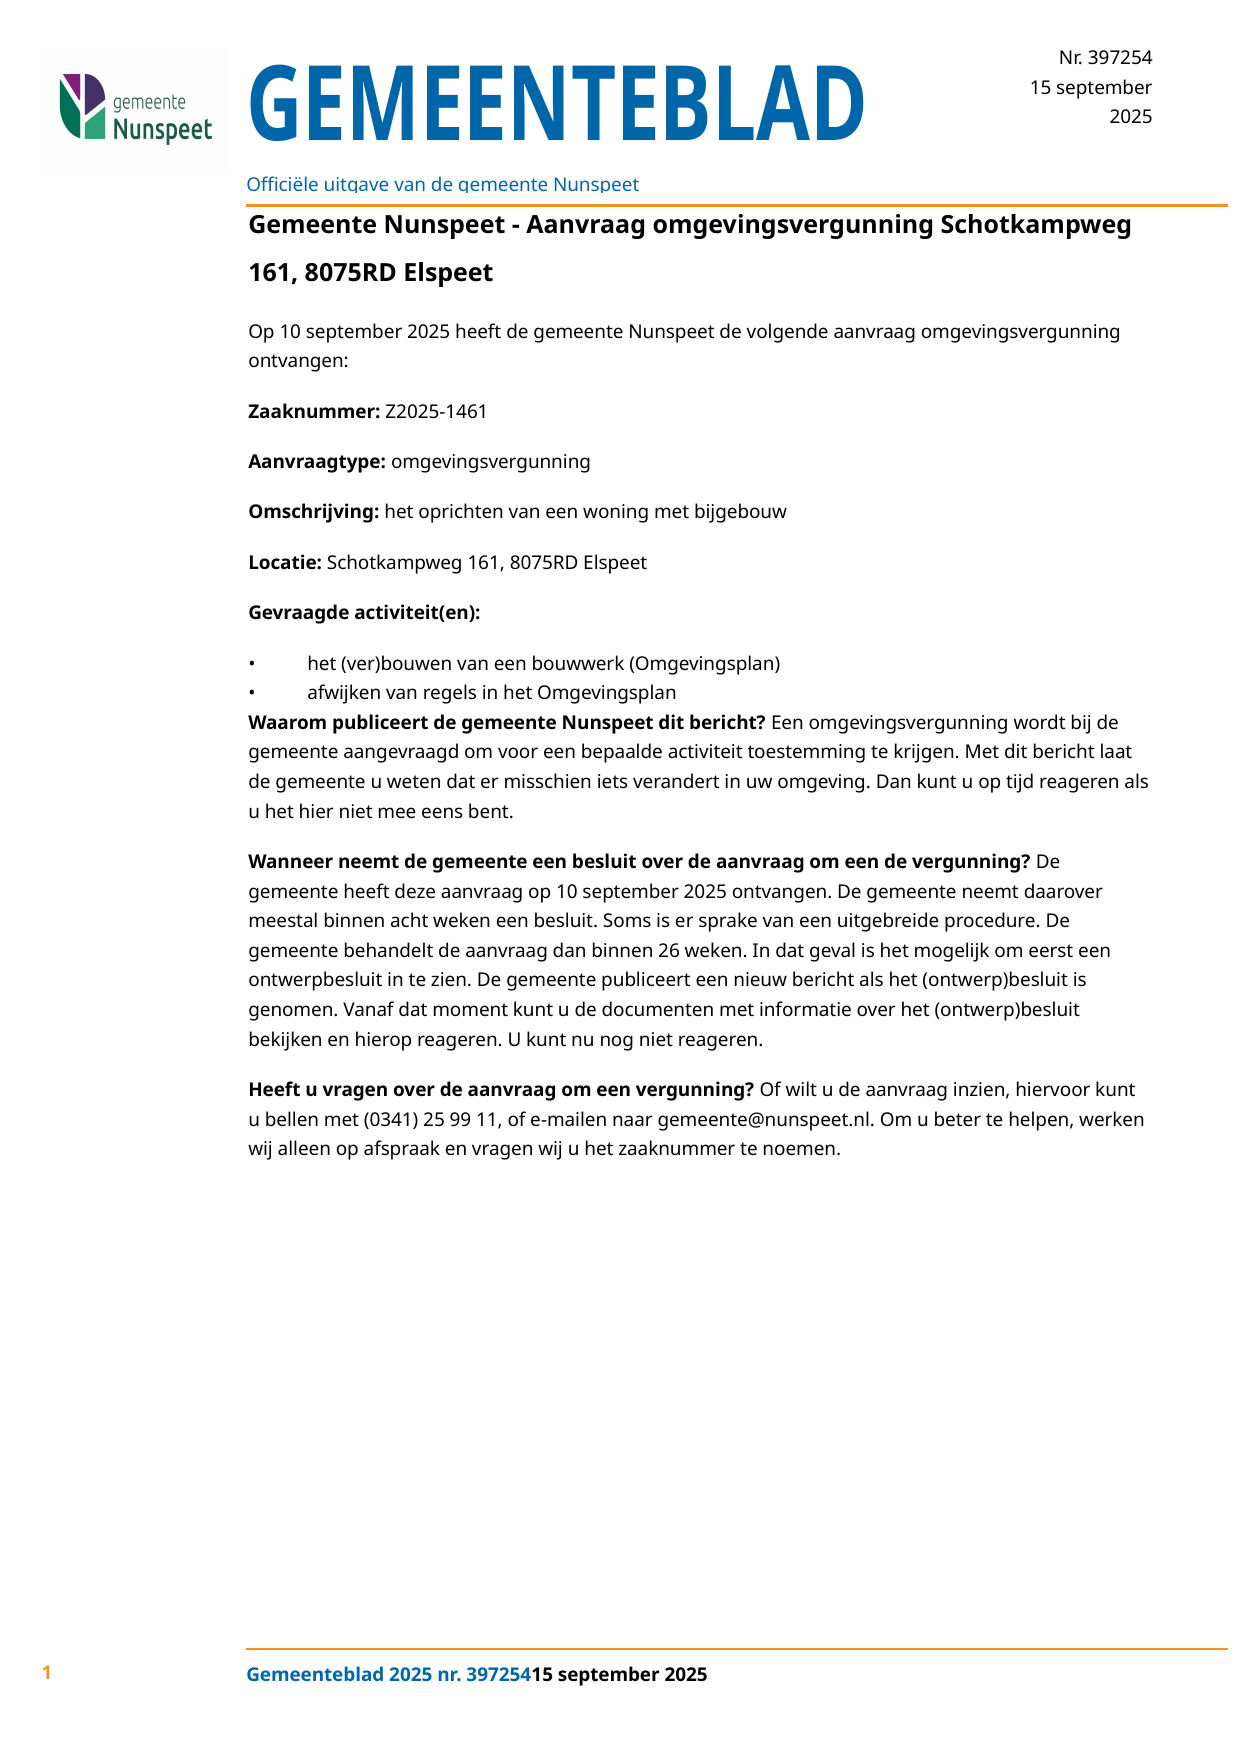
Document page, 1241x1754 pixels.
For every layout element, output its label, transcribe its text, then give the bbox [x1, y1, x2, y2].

text Gevraagde activiteit(en): [248, 599, 1152, 625]
list het (ver)bouwen van een bouwwerk (Omgevingsplan) [248, 650, 1152, 676]
text Omschrijving: het oprichten van een woning met bijgebouw [248, 499, 1152, 524]
picture [41, 47, 231, 172]
text Heeft u vragen over de aanvraag om een vergunning? Of wilt u de aanvraag inzien, hiervoor kunt u bellen met (0341) 25 99 11, of e-mailen naar gemeente@nunspeet.nl. Om u beter te helpen, werken wij alleen op afspraak en vragen wij u het zaaknummer te noemen. [248, 1076, 1152, 1161]
list afwijken van regels in het Omgevingsplan [248, 679, 1152, 705]
text Zaaknummer: Z2025-1461 [248, 398, 1152, 424]
text Locatie: Schotkampweg 161, 8075RD Elspeet [248, 549, 1152, 575]
text Gemeente Nunspeet - Aanvraag omgevingsvergunning Schotkampweg 161, 8075RD Elspeet [248, 207, 1152, 288]
text Wanneer neemt de gemeente een besluit over de aanvraag om een de vergunning? De gemeente heeft deze aanvraag op 10 september 2025 ontvangen. De gemeente neemt daarover meestal binnen acht weken een besluit. Soms is er sprake van een uitgebreide procedure. De gemeente behandelt de aanvraag dan binnen 26 weken. In dat geval is het mogelijk om eerst een ontwerpbesluit in te zien. De gemeente publiceert een nieuw bericht als het (ontwerp)besluit is genomen. Vanaf dat moment kunt u de documenten met informatie over het (ontwerp)besluit bekijken en hierop reageren. U kunt nu nog niet reageren. [248, 848, 1152, 1052]
text Op 10 september 2025 heeft de gemeente Nunspeet de volgende aanvraag omgevingsvergunning ontvangen: [248, 318, 1152, 373]
text Waarom publiceert de gemeente Nunspeet dit bericht? Een omgevingsvergunning wordt bij de gemeente aangevraagd om voor een bepaalde activiteit toestemming te krijgen. Met dit bericht laat de gemeente u weten dat er misschien iets verandert in uw omgeving. Dan kunt u op tijd reageren als u het hier niet mee eens bent. [248, 709, 1152, 824]
text Aanvraagtype: omgevingsvergunning [248, 448, 1152, 474]
